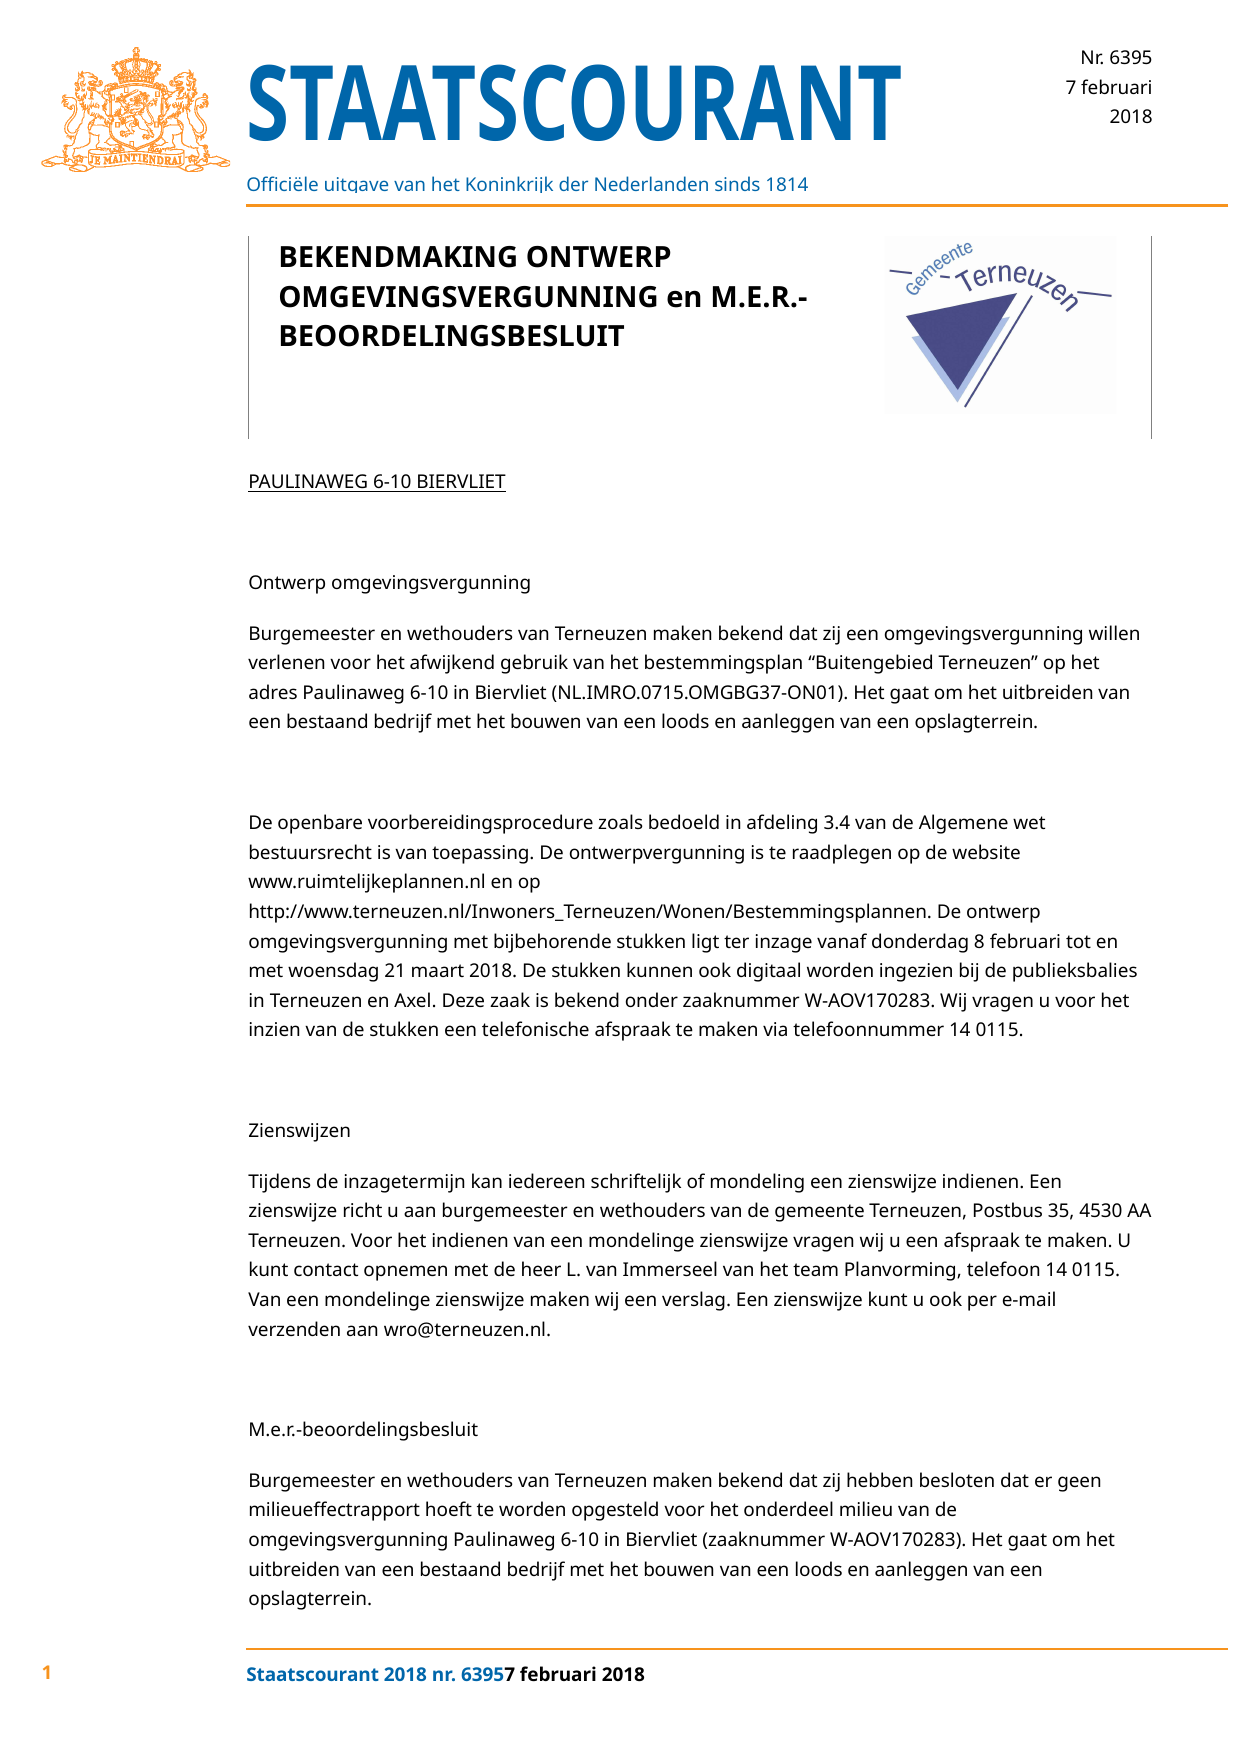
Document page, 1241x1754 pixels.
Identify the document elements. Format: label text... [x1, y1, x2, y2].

picture [41, 47, 231, 172]
table_header [850, 236, 884, 413]
text M.e.r.-beoordelingsbesluit [248, 1417, 1152, 1442]
text Zienswijzen [248, 1117, 1152, 1143]
table_header BEKENDMAKING ONTWERP OMGEVINGSVERGUNNING en M.E.R.- BEOORDELINGSBESLUIT [249, 236, 850, 439]
text Tijdens de inzagetermijn kan iedereen schriftelijk of mondeling een zienswijze indienen. Een zienswijze richt u aan burgemeester en wethouders van de gemeente Terneuzen, Postbus 35, 4530 AA Terneuzen. Voor het indienen van een mondelinge zienswijze vragen wij u een afspraak te maken. U kunt contact opnemen met de heer L. van Immerseel van het team Planvorming, telefoon 14 0115. Van een mondelinge zienswijze maken wij een verslag. Een zienswijze kunt u ook per e-mail verzenden aan wro@terneuzen.nl. [248, 1168, 1152, 1341]
table_header [1117, 236, 1151, 413]
table_header [850, 414, 1151, 439]
text De openbare voorbereidingsprocedure zoals bedoeld in afdeling 3.4 van de Algemene wet bestuursrecht is van toepassing. De ontwerpvergunning is te raadplegen op de website www.ruimtelijkeplannen.nl en op http://www.terneuzen.nl/Inwoners_Terneuzen/Wonen/Bestemmingsplannen. De ontwerp omgevingsvergunning met bijbehorende stukken ligt ter inzage vanaf donderdag 8 februari tot en met woensdag 21 maart 2018. De stukken kunnen ook digitaal worden ingezien bij de publieksbalies in Terneuzen en Axel. Deze zaak is bekend onder zaaknummer W-AOV170283. Wij vragen u voor het inzien van de stukken een telefonische afspraak te maken via telefoonnummer 14 0115. [248, 809, 1152, 1042]
picture [884, 236, 1117, 414]
text Burgemeester en wethouders van Terneuzen maken bekend dat zij een omgevingsvergunning willen verlenen voor het afwijkend gebruik van het bestemmingsplan “Buitengebied Terneuzen” op het adres Paulinaweg 6-10 in Biervliet (NL.IMRO.0715.OMGBG37-ON01). Het gaat om het uitbreiden van een bestaand bedrijf met het bouwen van een loods en aanleggen van een opslagterrein. [248, 620, 1152, 734]
text Burgemeester en wethouders van Terneuzen maken bekend dat zij hebben besloten dat er geen milieueffectrapport hoeft te worden opgesteld voor het onderdeel milieu van de omgevingsvergunning Paulinaweg 6-10 in Biervliet (zaaknummer W-AOV170283). Het gaat om het uitbreiden van een bestaand bedrijf met het bouwen van een loods en aanleggen van een opslagterrein. [248, 1467, 1152, 1611]
text Ontwerp omgevingsvergunning [248, 569, 1152, 595]
text PAULINAWEG 6-10 BIERVLIET [248, 469, 1152, 494]
